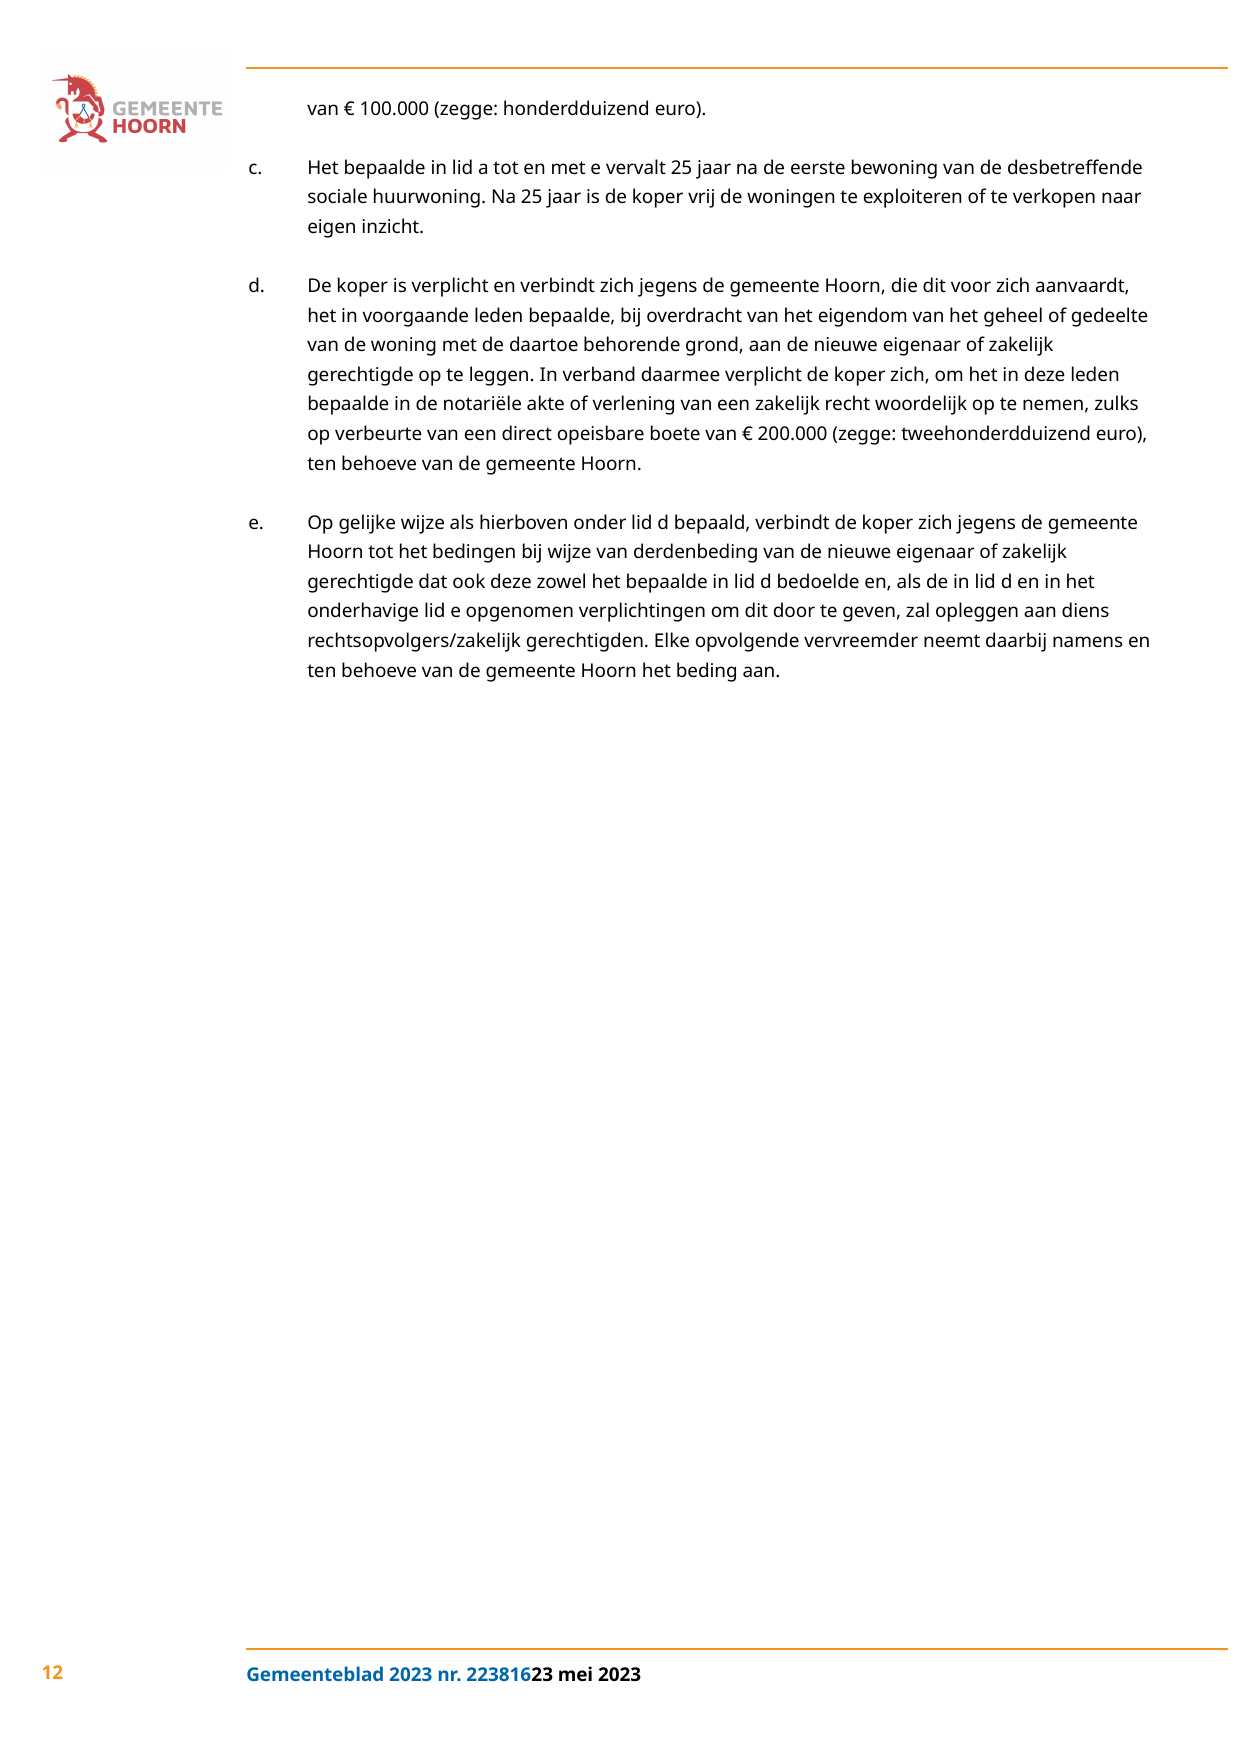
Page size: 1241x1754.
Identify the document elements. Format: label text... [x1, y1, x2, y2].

list van € 100.000 (zegge: honderdduizend euro). [248, 95, 1152, 121]
picture [41, 47, 231, 172]
list De koper is verplicht en verbindt zich jegens de gemeente Hoorn, die dit voor zich aanvaardt, het in voorgaande leden bepaalde, bij overdracht van het eigendom van het geheel of gedeelte van de woning met de daartoe behorende grond, aan de nieuwe eigenaar of zakelijk gerechtigde op te leggen. In verband daarmee verplicht de koper zich, om het in deze leden bepaalde in de notariële akte of verlening van een zakelijk recht woordelijk op te nemen, zulks op verbeurte van een direct opeisbare boete van € 200.000 (zegge: tweehonderdduizend euro), ten behoeve van de gemeente Hoorn. [248, 272, 1152, 476]
list Het bepaalde in lid a tot en met e vervalt 25 jaar na de eerste bewoning van de desbetreffende sociale huurwoning. Na 25 jaar is de koper vrij de woningen te exploiteren of te verkopen naar eigen inzicht. [248, 154, 1152, 239]
list Op gelijke wijze als hierboven onder lid d bepaald, verbindt de koper zich jegens de gemeente Hoorn tot het bedingen bij wijze van derdenbeding van de nieuwe eigenaar of zakelijk gerechtigde dat ook deze zowel het bepaalde in lid d bedoelde en, als de in lid d en in het onderhavige lid e opgenomen verplichtingen om dit door te geven, zal opleggen aan diens rechtsopvolgers/zakelijk gerechtigden. Elke opvolgende vervreemder neemt daarbij namens en ten behoeve van de gemeente Hoorn het beding aan. [248, 509, 1152, 683]
